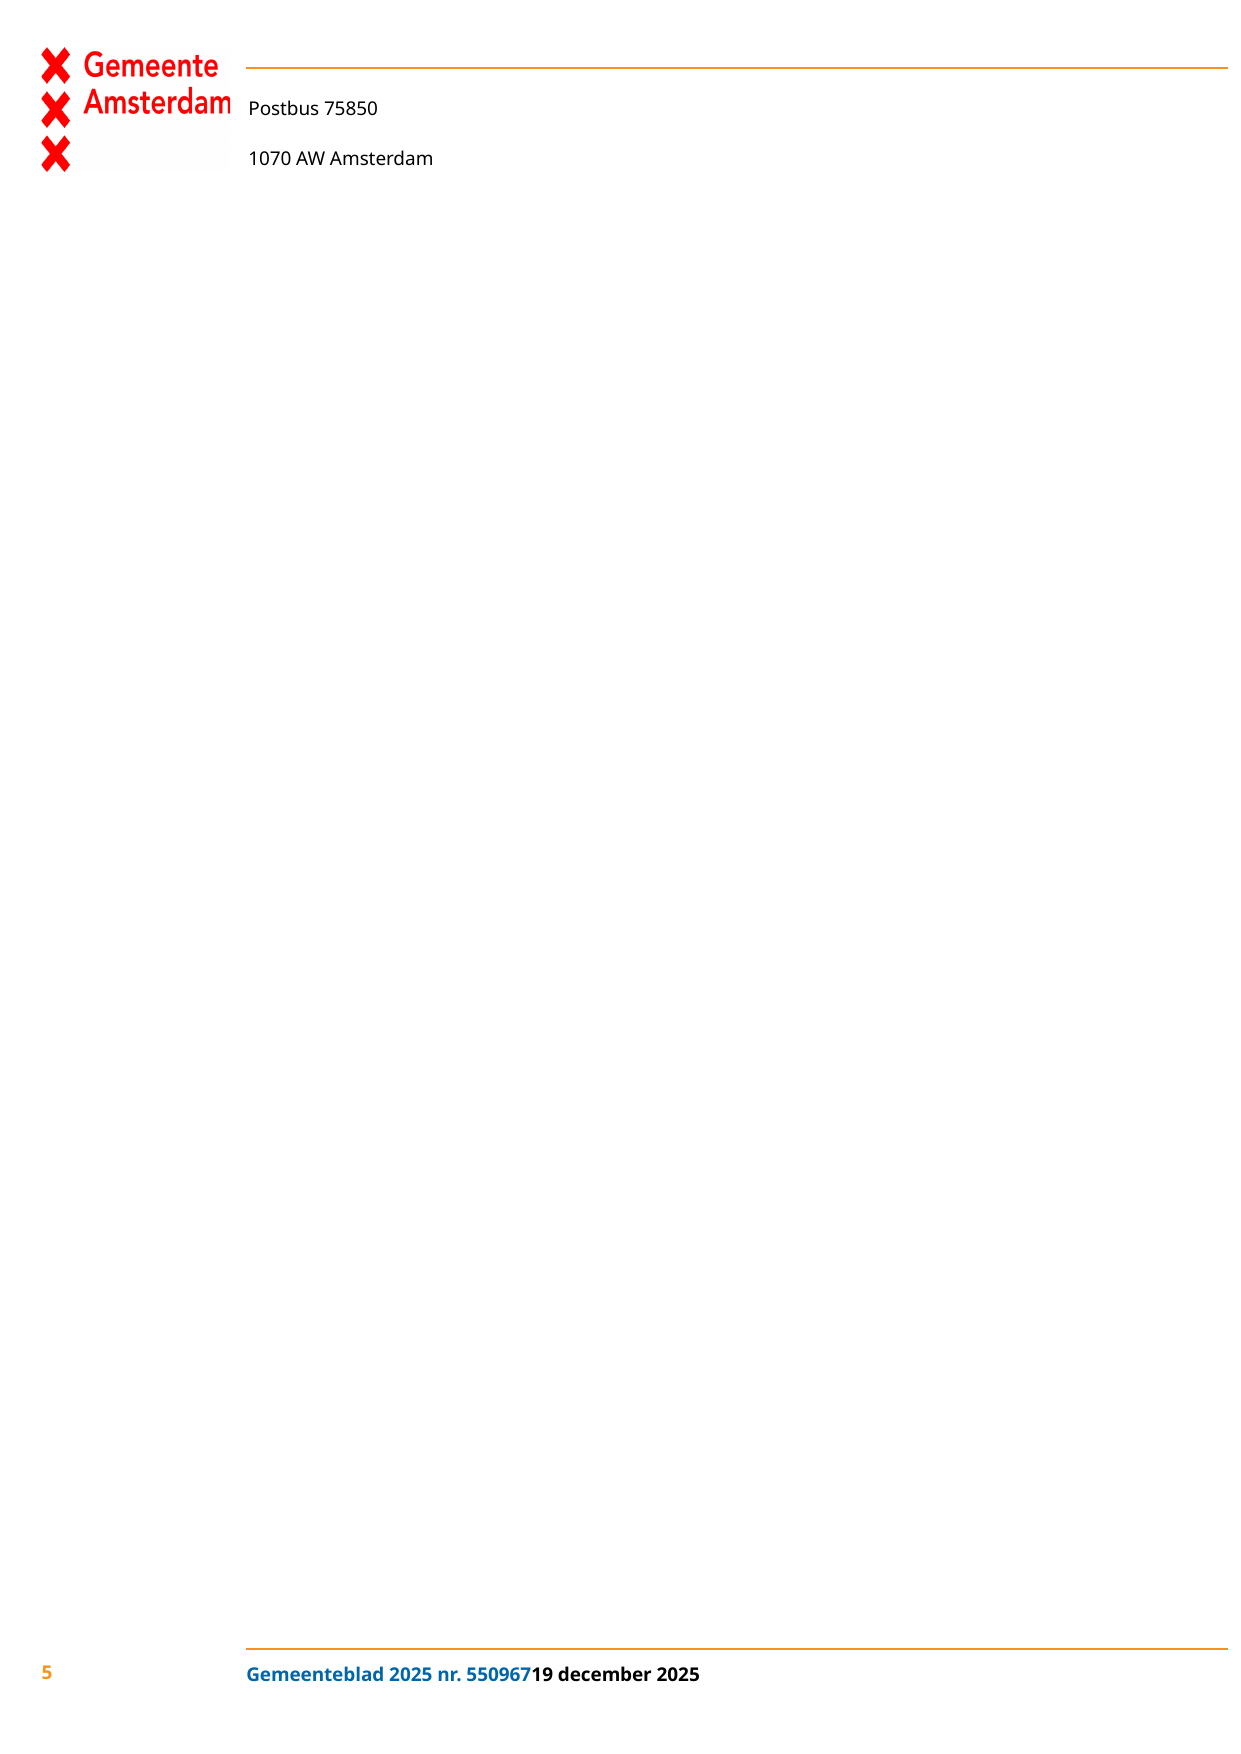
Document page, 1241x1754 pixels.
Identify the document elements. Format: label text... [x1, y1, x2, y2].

text Postbus 75850 [248, 95, 1152, 121]
text 1070 AW Amsterdam [248, 145, 1152, 171]
picture [41, 47, 231, 172]
